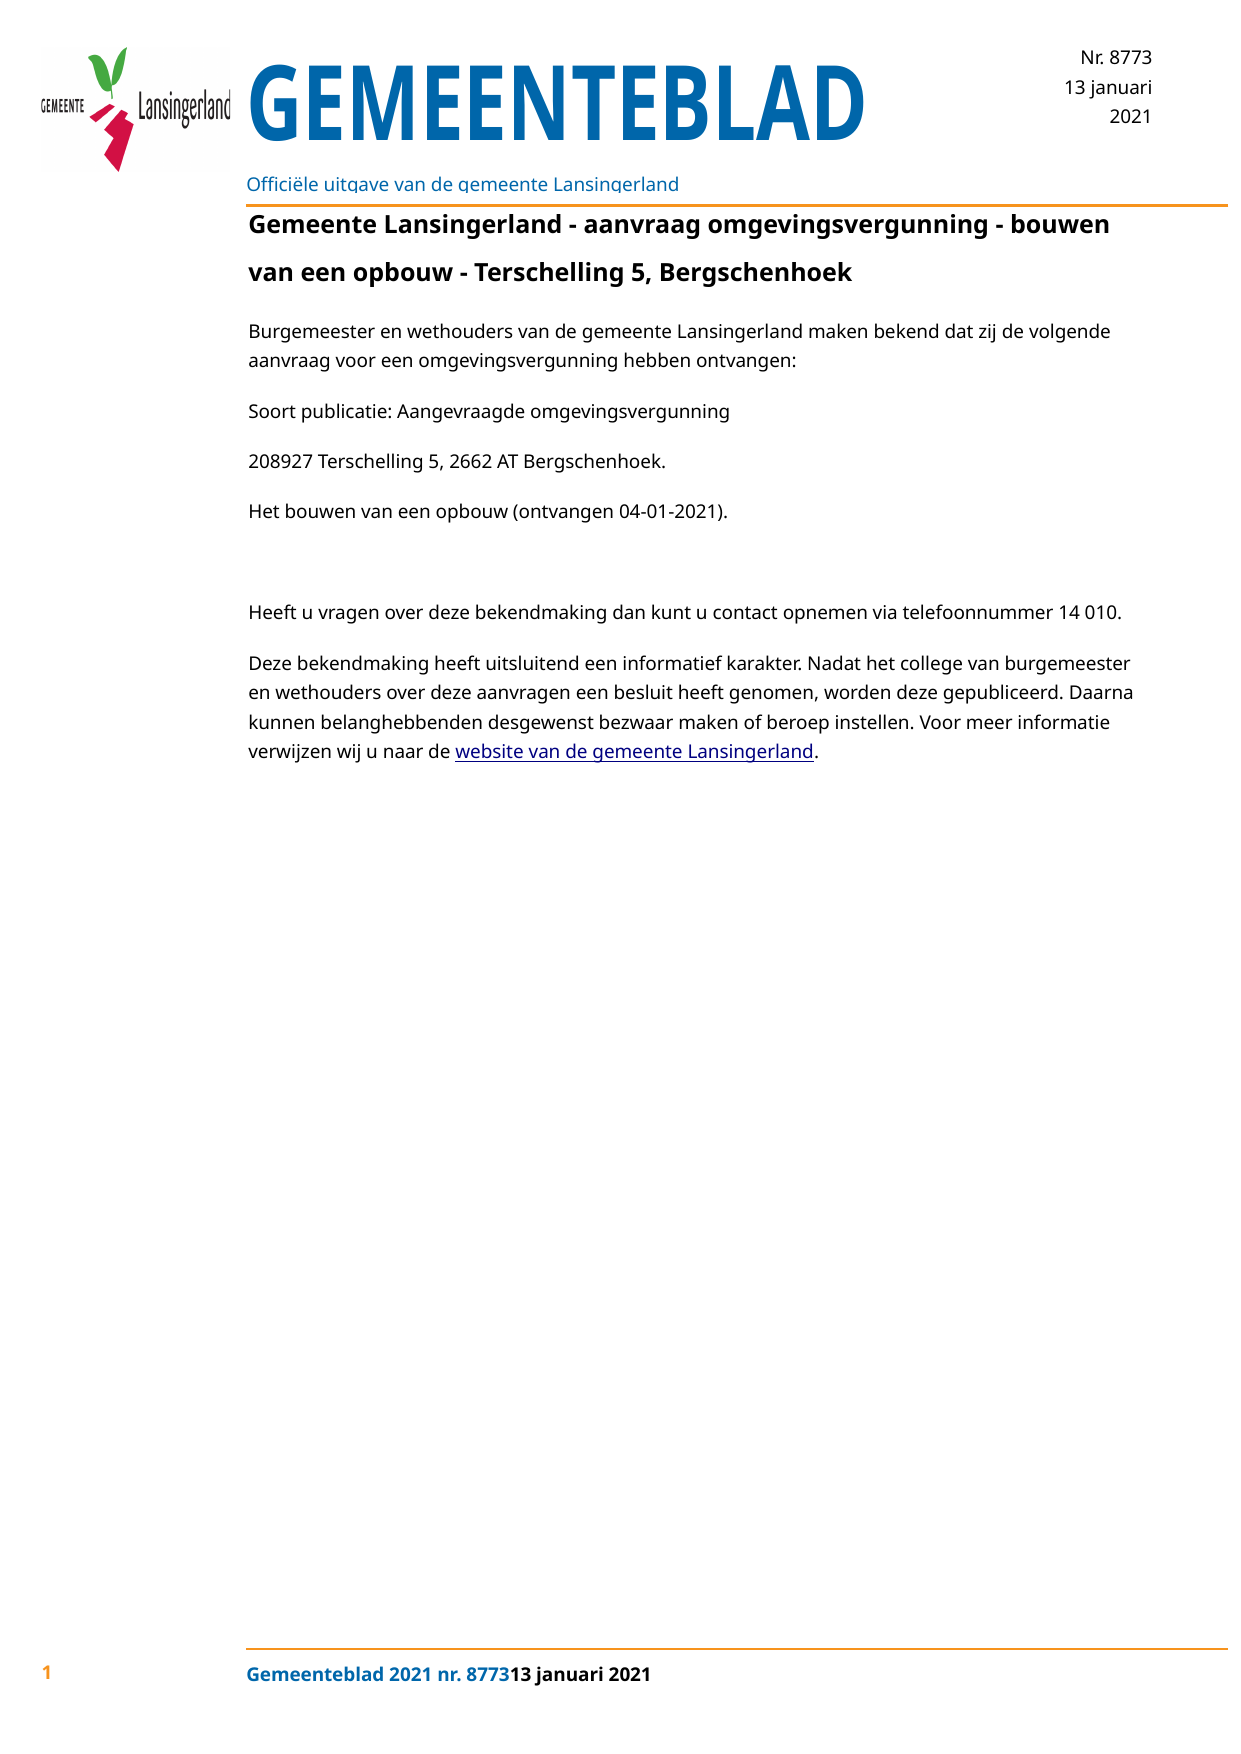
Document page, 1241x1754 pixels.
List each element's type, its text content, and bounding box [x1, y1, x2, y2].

text Deze bekendmaking heeft uitsluitend een informatief karakter. Nadat het college van burgemeester en wethouders over deze aanvragen een besluit heeft genomen, worden deze gepubliceerd. Daarna kunnen belanghebbenden desgewenst bezwaar maken of beroep instellen. Voor meer informatie verwijzen wij u naar de website van de gemeente Lansingerland. [248, 650, 1152, 764]
text Burgemeester en wethouders van de gemeente Lansingerland maken bekend dat zij de volgende aanvraag voor een omgevingsvergunning hebben ontvangen: [248, 318, 1152, 373]
text Het bouwen van een opbouw (ontvangen 04-01-2021). [248, 499, 1152, 524]
picture [41, 47, 231, 172]
text Soort publicatie: Aangevraagde omgevingsvergunning [248, 398, 1152, 424]
text Heeft u vragen over deze bekendmaking dan kunt u contact opnemen via telefoonnummer 14 010. [248, 599, 1152, 625]
text Gemeente Lansingerland - aanvraag omgevingsvergunning - bouwen van een opbouw - Terschelling 5, Bergschenhoek [248, 207, 1152, 288]
text 208927 Terschelling 5, 2662 AT Bergschenhoek. [248, 448, 1152, 474]
